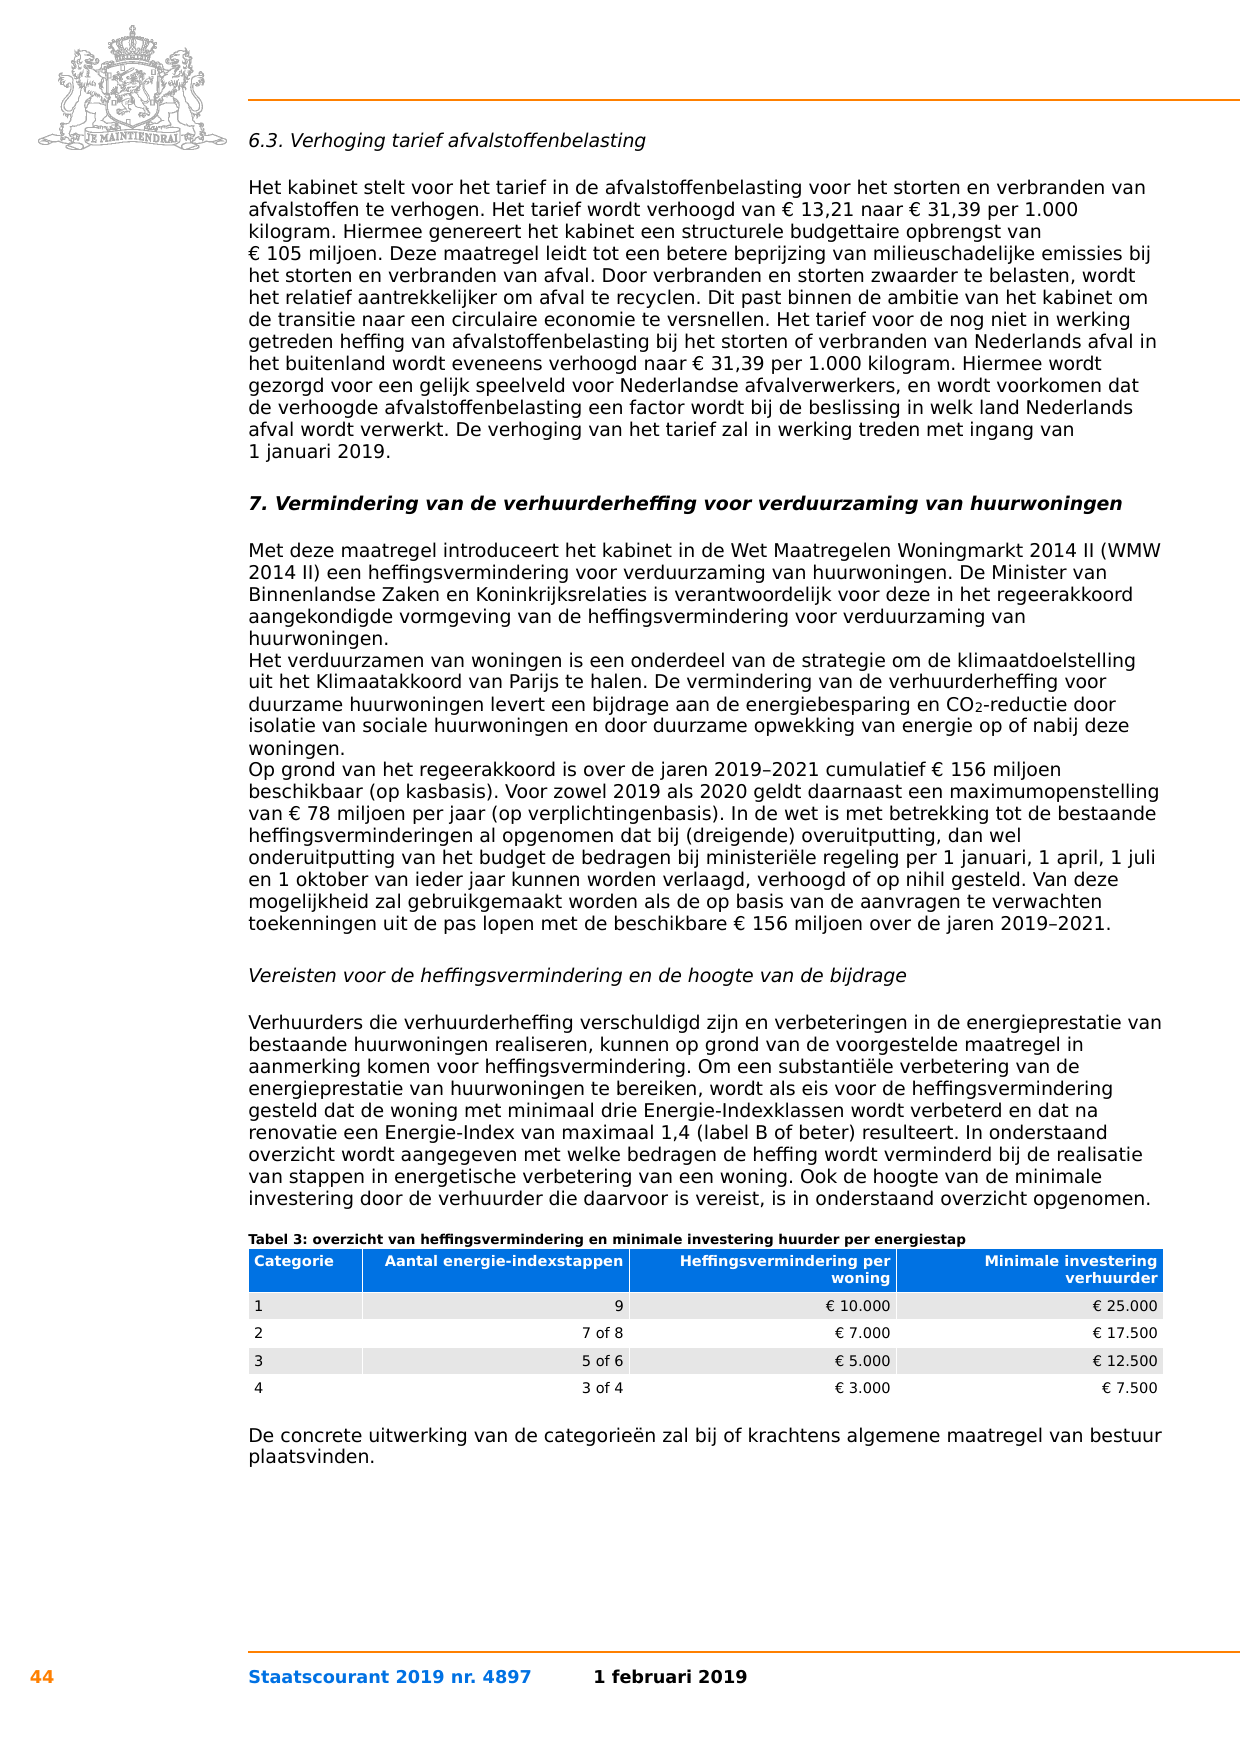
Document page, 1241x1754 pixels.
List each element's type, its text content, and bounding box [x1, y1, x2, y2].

text Het verduurzamen van woningen is een onderdeel van de strategie om de klimaatdoelstelling uit het Klimaatakkoord van Parijs te halen. De vermindering van de verhuurderheffing voor duurzame huurwoningen levert een bijdrage aan de energiebesparing en CO2-reductie door isolatie van sociale huurwoningen en door duurzame opwekking van energie op of nabij deze woningen. [248, 649, 1163, 759]
subtitle Vereisten voor de heffingsvermindering en de hoogte van de bijdrage [248, 965, 1163, 987]
table_cell € 12.500 [897, 1348, 1163, 1374]
subtitle 6.3. Verhoging tarief afvalstoffenbelasting [248, 130, 1163, 152]
table_cell Categorie [249, 1249, 362, 1292]
table_cell Heffingsvermindering per woning [630, 1249, 896, 1292]
text Verhuurders die verhuurderheffing verschuldigd zijn en verbeteringen in de energieprestatie van bestaande huurwoningen realiseren, kunnen op grond van de voorgestelde maatregel in aanmerking komen voor heffingsvermindering. Om een substantiële verbetering van de energieprestatie van huurwoningen te bereiken, wordt als eis voor de heffingsvermindering gesteld dat de woning met minimaal drie Energie-Indexklassen wordt verbeterd en dat na renovatie een Energie-Index van maximaal 1,4 (label B of beter) resulteert. In onderstaand overzicht wordt aangegeven met welke bedragen de heffing wordt verminderd bij de realisatie van stappen in energetische verbetering van een woning. Ook de hoogte van de minimale investering door de verhuurder die daarvoor is vereist, is in onderstaand overzicht opgenomen. [248, 1012, 1163, 1210]
table_cell € 10.000 [630, 1293, 896, 1319]
text De concrete uitwerking van de categorieën zal bij of krachtens algemene maatregel van bestuur plaatsvinden. [248, 1424, 1163, 1468]
table_cell € 7.000 [630, 1320, 896, 1347]
text Op grond van het regeerakkoord is over de jaren 2019–2021 cumulatief € 156 miljoen beschikbaar (op kasbasis). Voor zowel 2019 als 2020 geldt daarnaast een maximumopenstelling van € 78 miljoen per jaar (op verplichtingenbasis). In de wet is met betrekking tot de bestaande heffingsverminderingen al opgenomen dat bij (dreigende) overuitputting, dan wel onderuitputting van het budget de bedragen bij ministeriële regeling per 1 januari, 1 april, 1 juli en 1 oktober van ieder jaar kunnen worden verlaagd, verhoogd of op nihil gesteld. Van deze mogelijkheid zal gebruikgemaakt worden als de op basis van de aanvragen te verwachten toekenningen uit de pas lopen met de beschikbare € 156 miljoen over de jaren 2019–2021. [248, 759, 1163, 935]
table_cell 3 of 4 [363, 1375, 629, 1402]
text Met deze maatregel introduceert het kabinet in de Wet Maatregelen Woningmarkt 2014 II (WMW 2014 II) een heffingsvermindering voor verduurzaming van huurwoningen. De Minister van Binnenlandse Zaken en Koninkrijksrelaties is verantwoordelijk voor deze in het regeerakkoord aangekondigde vormgeving van de heffingsvermindering voor verduurzaming van huurwoningen. [248, 539, 1163, 649]
table_cell € 25.000 [897, 1293, 1163, 1319]
subtitle 7. Vermindering van de verhuurderheffing voor verduurzaming van huurwoningen [248, 493, 1163, 514]
table_cell Minimale investering verhuurder [897, 1249, 1163, 1292]
table_cell € 5.000 [630, 1348, 896, 1374]
table_cell € 7.500 [897, 1375, 1163, 1402]
table_cell 5 of 6 [363, 1348, 629, 1374]
table_cell 9 [363, 1293, 629, 1319]
table_cell 7 of 8 [363, 1320, 629, 1347]
table_cell Aantal energie-indexstappen [363, 1249, 629, 1292]
table_cell 3 [249, 1348, 362, 1374]
picture [38, 25, 227, 150]
table_cell 4 [249, 1375, 362, 1402]
table_header Tabel 3: overzicht van heffingsvermindering en minimale investering huurder per energiestap [248, 1232, 1163, 1248]
text Het kabinet stelt voor het tarief in de afvalstoffenbelasting voor het storten en verbranden van afvalstoffen te verhogen. Het tarief wordt verhoogd van € 13,21 naar € 31,39 per 1.000 kilogram. Hiermee genereert het kabinet een structurele budgettaire opbrengst van € 105 miljoen. Deze maatregel leidt tot een betere beprijzing van milieuschadelijke emissies bij het storten en verbranden van afval. Door verbranden en storten zwaarder te belasten, wordt het relatief aantrekkelijker om afval te recyclen. Dit past binnen de ambitie van het kabinet om de transitie naar een circulaire economie te versnellen. Het tarief voor de nog niet in werking getreden heffing van afvalstoffenbelasting bij het storten of verbranden van Nederlands afval in het buitenland wordt eveneens verhoogd naar € 31,39 per 1.000 kilogram. Hiermee wordt gezorgd voor een gelijk speelveld voor Nederlandse afvalverwerkers, en wordt voorkomen dat de verhoogde afvalstoffenbelasting een factor wordt bij de beslissing in welk land Nederlands afval wordt verwerkt. De verhoging van het tarief zal in werking treden met ingang van 1 januari 2019. [248, 177, 1163, 463]
table_cell 2 [249, 1320, 362, 1347]
table_cell 1 [249, 1293, 362, 1319]
table_cell € 3.000 [630, 1375, 896, 1402]
table_cell € 17.500 [897, 1320, 1163, 1347]
